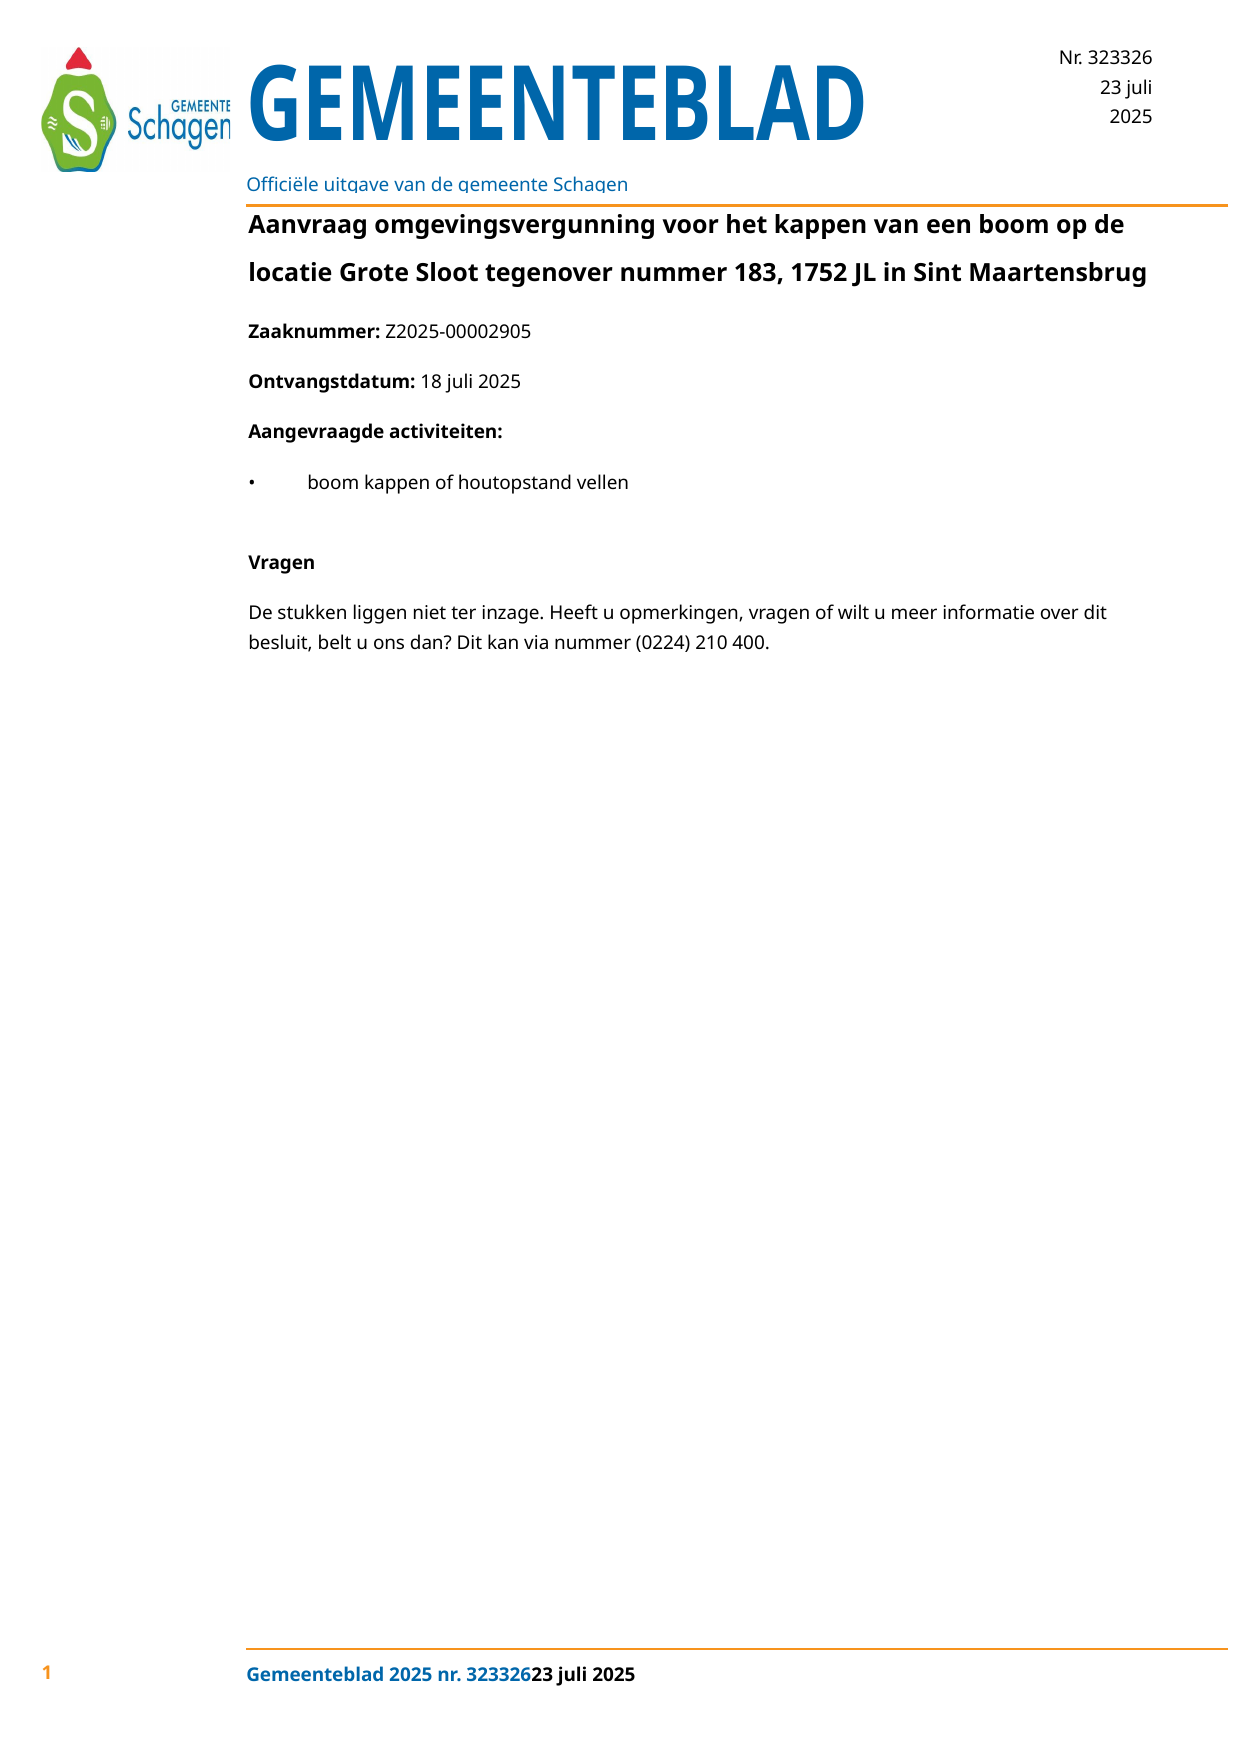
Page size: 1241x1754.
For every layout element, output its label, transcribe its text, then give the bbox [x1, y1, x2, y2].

text Aangevraagde activiteiten: [248, 419, 1152, 444]
picture [41, 47, 231, 172]
list boom kappen of houtopstand vellen [248, 469, 1152, 495]
text Aanvraag omgevingsvergunning voor het kappen van een boom op de locatie Grote Sloot tegenover nummer 183, 1752 JL in Sint Maartensbrug [248, 207, 1152, 288]
text Vragen [248, 549, 1152, 575]
text De stukken liggen niet ter inzage. Heeft u opmerkingen, vragen of wilt u meer informatie over dit besluit, belt u ons dan? Dit kan via nummer (0224) 210 400. [248, 599, 1152, 655]
text Ontvangstdatum: 18 juli 2025 [248, 368, 1152, 394]
text Zaaknummer: Z2025-00002905 [248, 318, 1152, 344]
